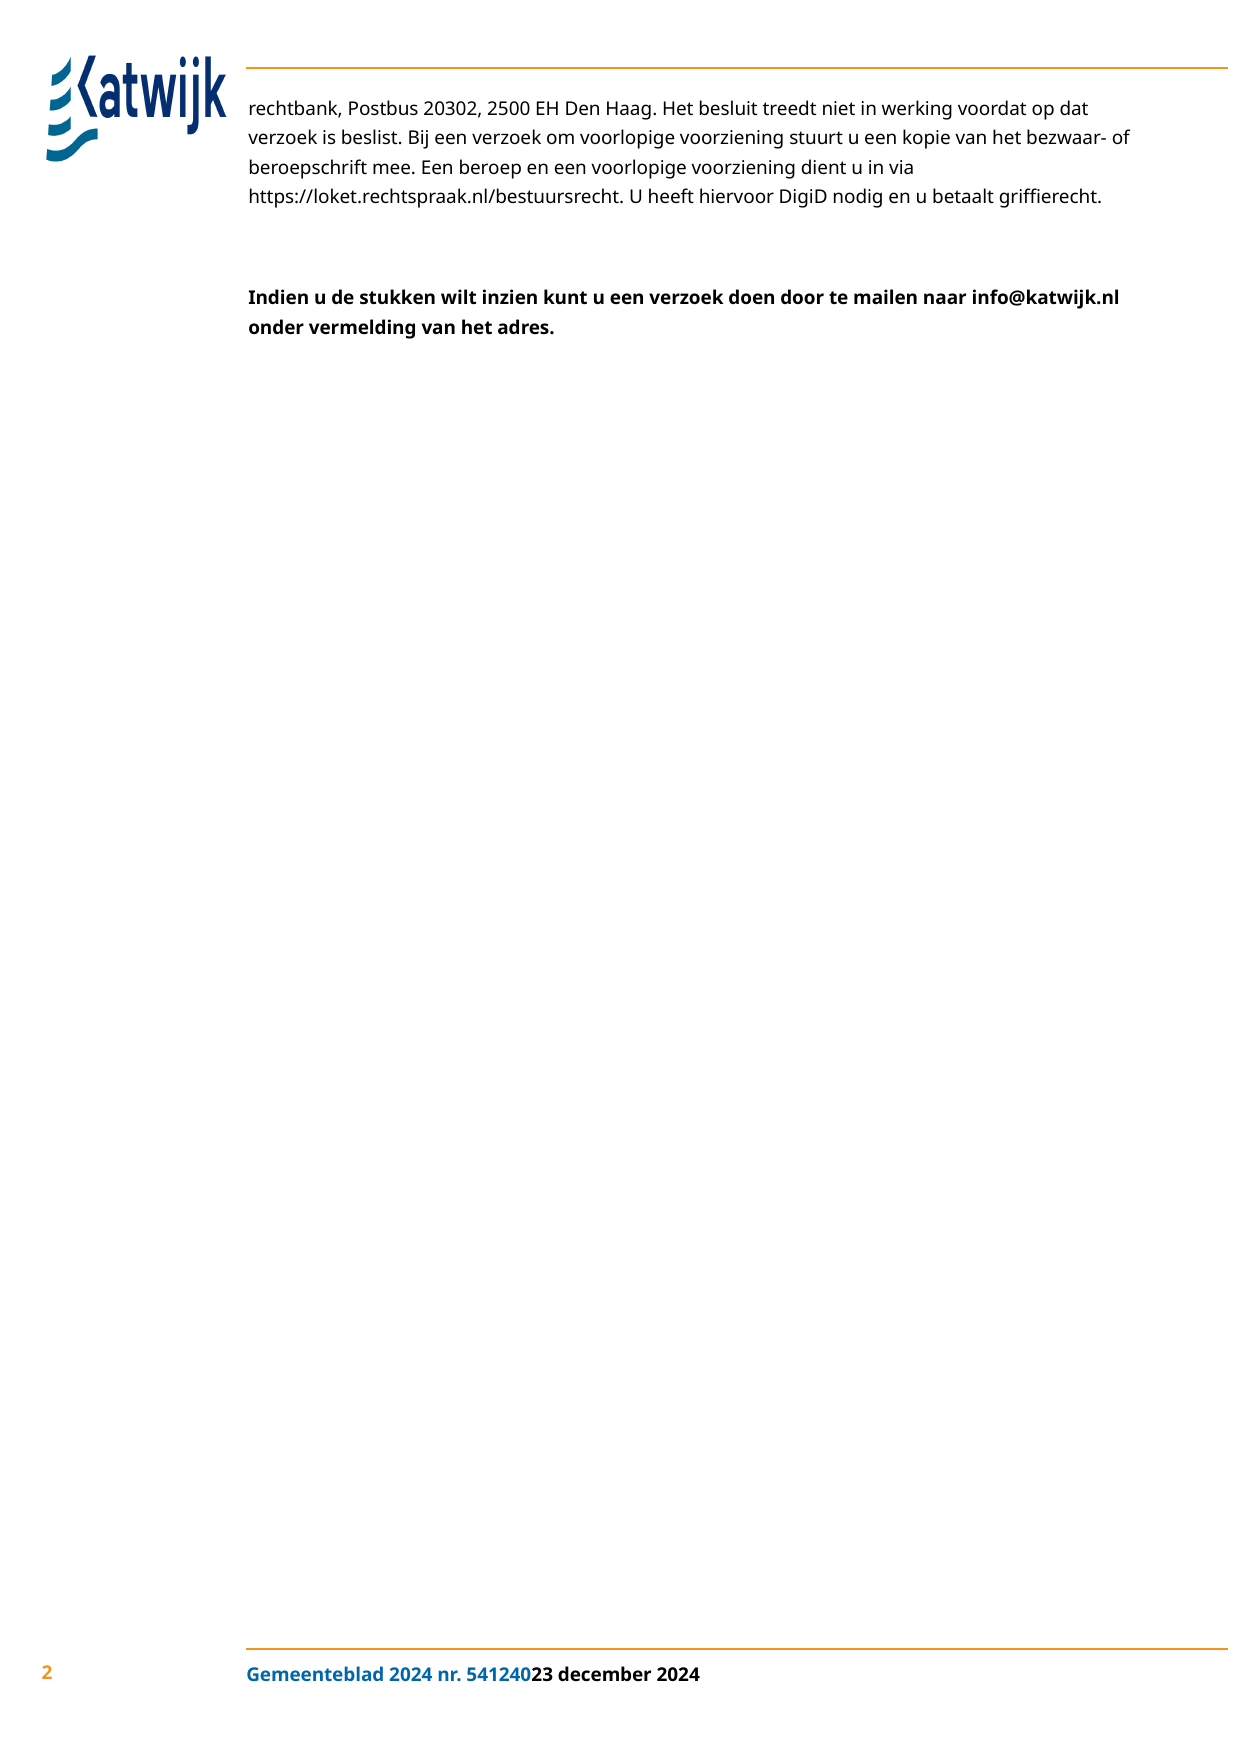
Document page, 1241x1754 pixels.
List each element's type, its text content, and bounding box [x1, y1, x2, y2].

picture [41, 47, 231, 172]
text rechtbank, Postbus 20302, 2500 EH Den Haag. Het besluit treedt niet in werking voordat op dat verzoek is beslist. Bij een verzoek om voorlopige voorziening stuurt u een kopie van het bezwaar- of beroepschrift mee. Een beroep en een voorlopige voorziening dient u in via https://loket.rechtspraak.nl/bestuursrecht. U heeft hiervoor DigiD nodig en u betaalt griffierecht. [248, 95, 1152, 209]
text Indien u de stukken wilt inzien kunt u een verzoek doen door te mailen naar info@katwijk.nl onder vermelding van het adres. [248, 284, 1152, 340]
